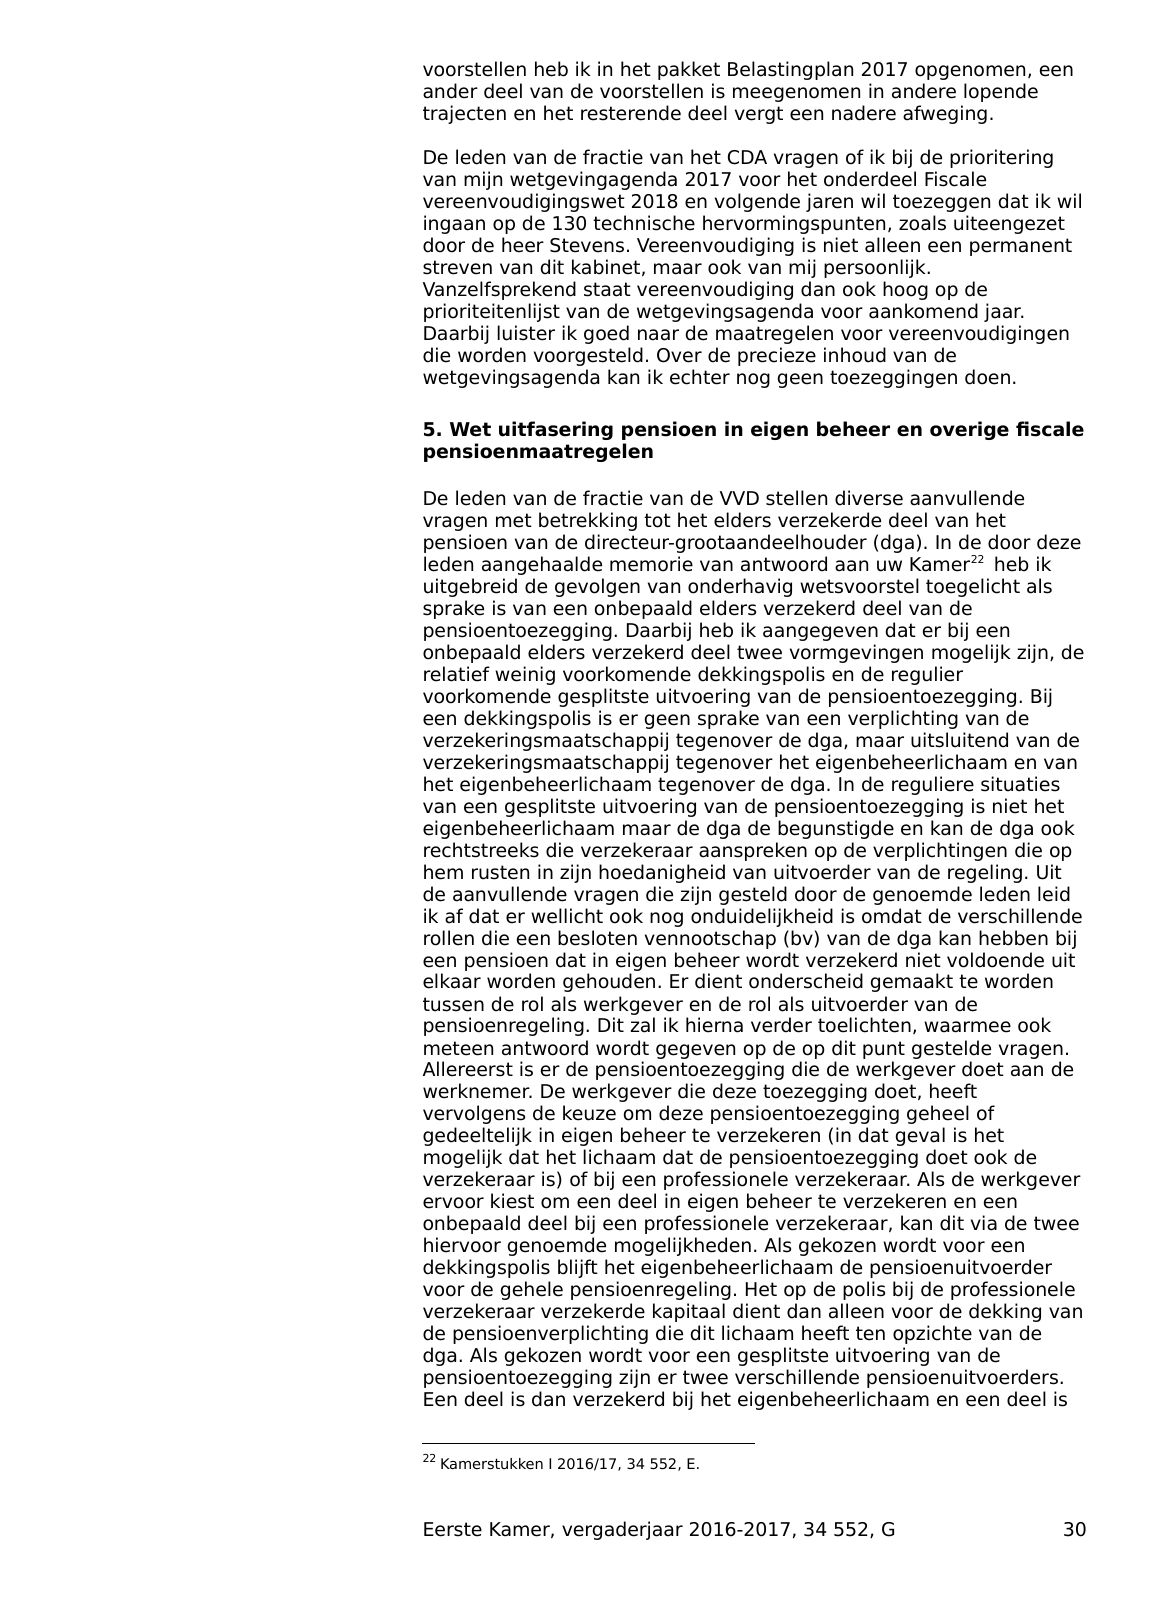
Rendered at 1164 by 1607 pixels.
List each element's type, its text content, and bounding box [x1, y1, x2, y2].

text De leden van de fractie van de VVD stellen diverse aanvullende vragen met betrekking tot het elders verzekerde deel van het pensioen van de directeur-grootaandeelhouder (dga). In de door deze leden aangehaalde memorie van antwoord aan uw Kamer heb ik uitgebreid de gevolgen van onderhavig wetsvoorstel toegelicht als sprake is van een onbepaald elders verzekerd deel van de pensioentoezegging. Daarbij heb ik aangegeven dat er bij een onbepaald elders verzekerd deel twee vormgevingen mogelijk zijn, de relatief weinig voorkomende dekkingspolis en de regulier voorkomende gesplitste uitvoering van de pensioentoezegging. Bij een dekkingspolis is er geen sprake van een verplichting van de verzekeringsmaatschappij tegenover de dga, maar uitsluitend van de verzekeringsmaatschappij tegenover het eigenbeheerlichaam en van het eigenbeheerlichaam tegenover de dga. In de reguliere situaties van een gesplitste uitvoering van de pensioentoezegging is niet het eigenbeheerlichaam maar de dga de begunstigde en kan de dga ook rechtstreeks die verzekeraar aanspreken op de verplichtingen die op hem rusten in zijn hoedanigheid van uitvoerder van de regeling. Uit de aanvullende vragen die zijn gesteld door de genoemde leden leid ik af dat er wellicht ook nog onduidelijkheid is omdat de verschillende rollen die een besloten vennootschap (bv) van de dga kan hebben bij een pensioen dat in eigen beheer wordt verzekerd niet voldoende uit elkaar worden gehouden. Er dient onderscheid gemaakt te worden tussen de rol als werkgever en de rol als uitvoerder van de pensioenregeling. Dit zal ik hierna verder toelichten, waarmee ook meteen antwoord wordt gegeven op de op dit punt gestelde vragen. Allereerst is er de pensioentoezegging die de werkgever doet aan de werknemer. De werkgever die deze toezegging doet, heeft vervolgens de keuze om deze pensioentoezegging geheel of gedeeltelijk in eigen beheer te verzekeren (in dat geval is het mogelijk dat het lichaam dat de pensioentoezegging doet ook de verzekeraar is) of bij een professionele verzekeraar. Als de werkgever ervoor kiest om een deel in eigen beheer te verzekeren en een onbepaald deel bij een professionele verzekeraar, kan dit via de twee hiervoor genoemde mogelijkheden. Als gekozen wordt voor een dekkingspolis blijft het eigenbeheerlichaam de pensioenuitvoerder voor de gehele pensioenregeling. Het op de polis bij de professionele verzekeraar verzekerde kapitaal dient dan alleen voor de dekking van de pensioenverplichting die dit lichaam heeft ten opzichte van de dga. Als gekozen wordt voor een gesplitste uitvoering van de pensioentoezegging zijn er twee verschillende pensioenuitvoerders. Een deel is dan verzekerd bij het eigenbeheerlichaam en een deel is [422, 488, 1087, 1411]
text De leden van de fractie van het CDA vragen of ik bij de prioritering van mijn wetgevingagenda 2017 voor het onderdeel Fiscale vereenvoudigingswet 2018 en volgende jaren wil toezeggen dat ik wil ingaan op de 130 technische hervormingspunten, zoals uiteengezet door de heer Stevens. Vereenvoudiging is niet alleen een permanent streven van dit kabinet, maar ook van mij persoonlijk. Vanzelfsprekend staat vereenvoudiging dan ook hoog op de prioriteitenlijst van de wetgevingsagenda voor aankomend jaar. Daarbij luister ik goed naar de maatregelen voor vereenvoudigingen die worden voorgesteld. Over de precieze inhoud van de wetgevingsagenda kan ik echter nog geen toezeggingen doen. [422, 147, 1087, 389]
subtitle 5. Wet uitfasering pensioen in eigen beheer en overige fiscale pensioenmaatregelen [422, 419, 1087, 463]
text Kamerstukken I 2016/17, 34 552, E. [422, 1452, 1087, 1474]
text voorstellen heb ik in het pakket Belastingplan 2017 opgenomen, een ander deel van de voorstellen is meegenomen in andere lopende trajecten en het resterende deel vergt een nadere afweging. [422, 59, 1087, 125]
